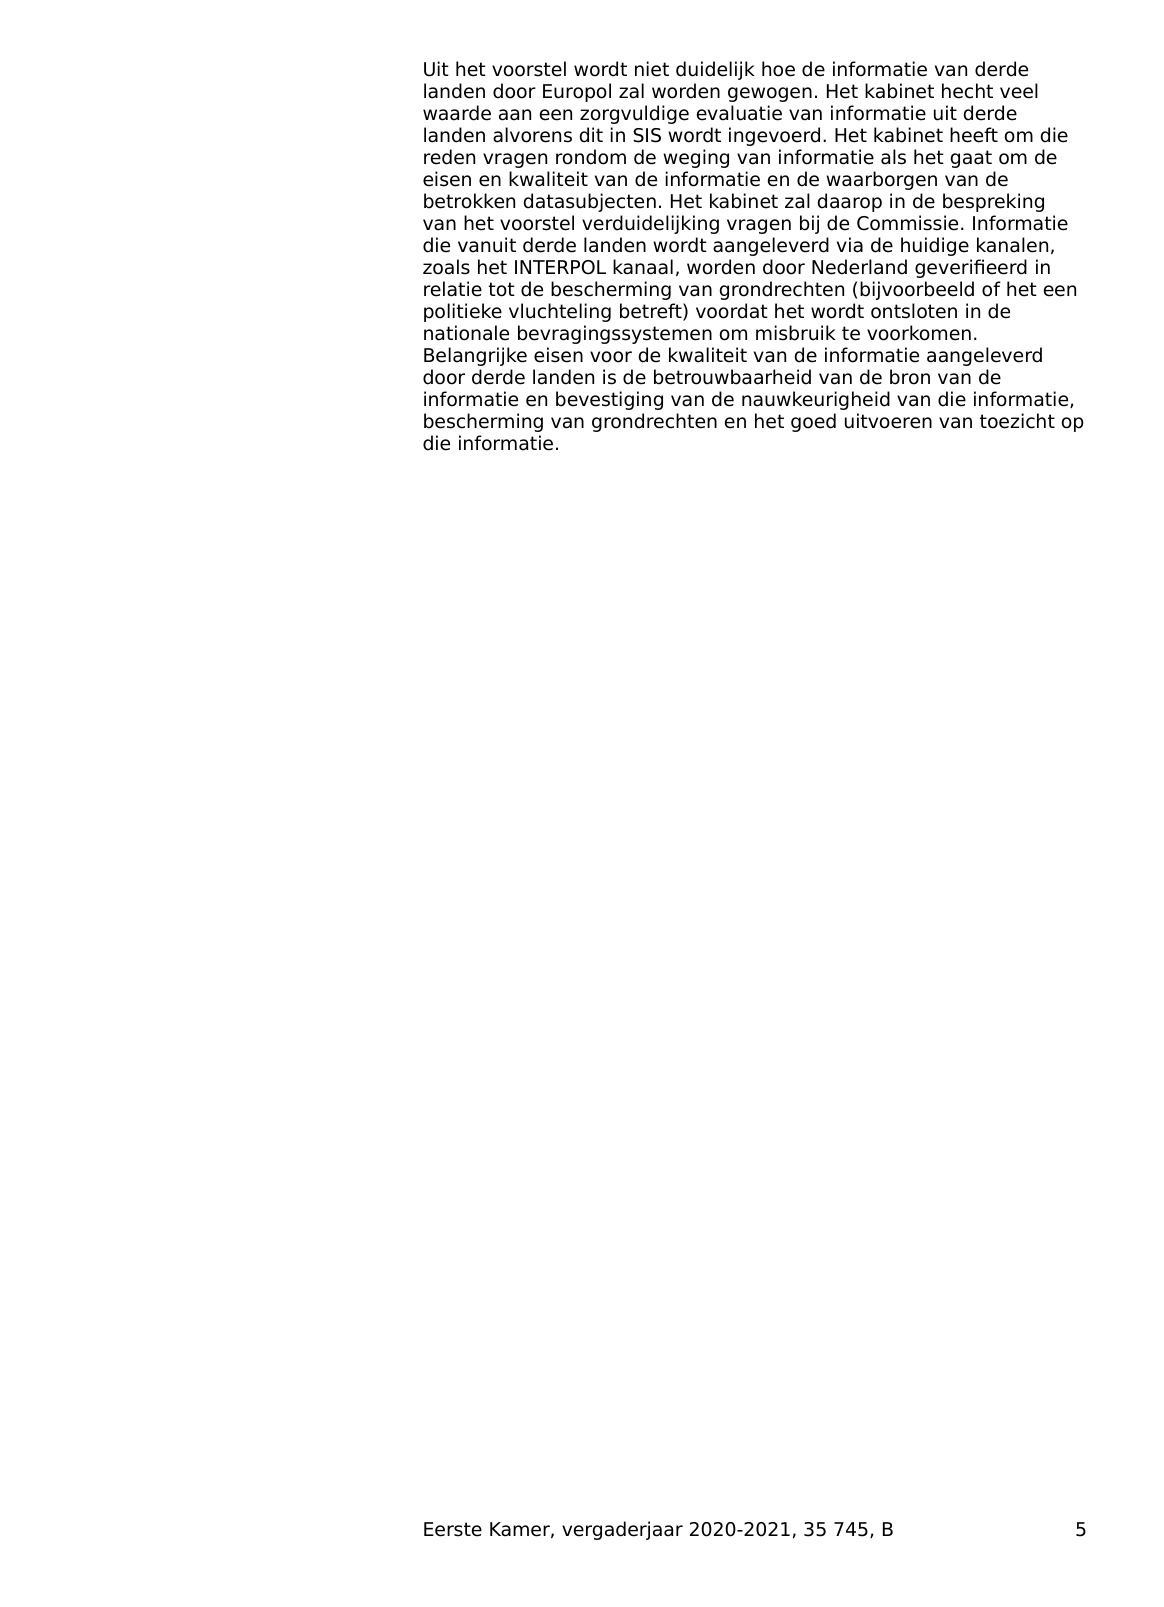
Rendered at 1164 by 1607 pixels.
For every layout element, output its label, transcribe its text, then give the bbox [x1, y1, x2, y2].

text Uit het voorstel wordt niet duidelijk hoe de informatie van derde landen door Europol zal worden gewogen. Het kabinet hecht veel waarde aan een zorgvuldige evaluatie van informatie uit derde landen alvorens dit in SIS wordt ingevoerd. Het kabinet heeft om die reden vragen rondom de weging van informatie als het gaat om de eisen en kwaliteit van de informatie en de waarborgen van de betrokken datasubjecten. Het kabinet zal daarop in de bespreking van het voorstel verduidelijking vragen bij de Commissie. Informatie die vanuit derde landen wordt aangeleverd via de huidige kanalen, zoals het INTERPOL kanaal, worden door Nederland geverifieerd in relatie tot de bescherming van grondrechten (bijvoorbeeld of het een politieke vluchteling betreft) voordat het wordt ontsloten in de nationale bevragingssystemen om misbruik te voorkomen. Belangrijke eisen voor de kwaliteit van de informatie aangeleverd door derde landen is de betrouwbaarheid van de bron van de informatie en bevestiging van de nauwkeurigheid van die informatie, bescherming van grondrechten en het goed uitvoeren van toezicht op die informatie. [422, 59, 1087, 455]
